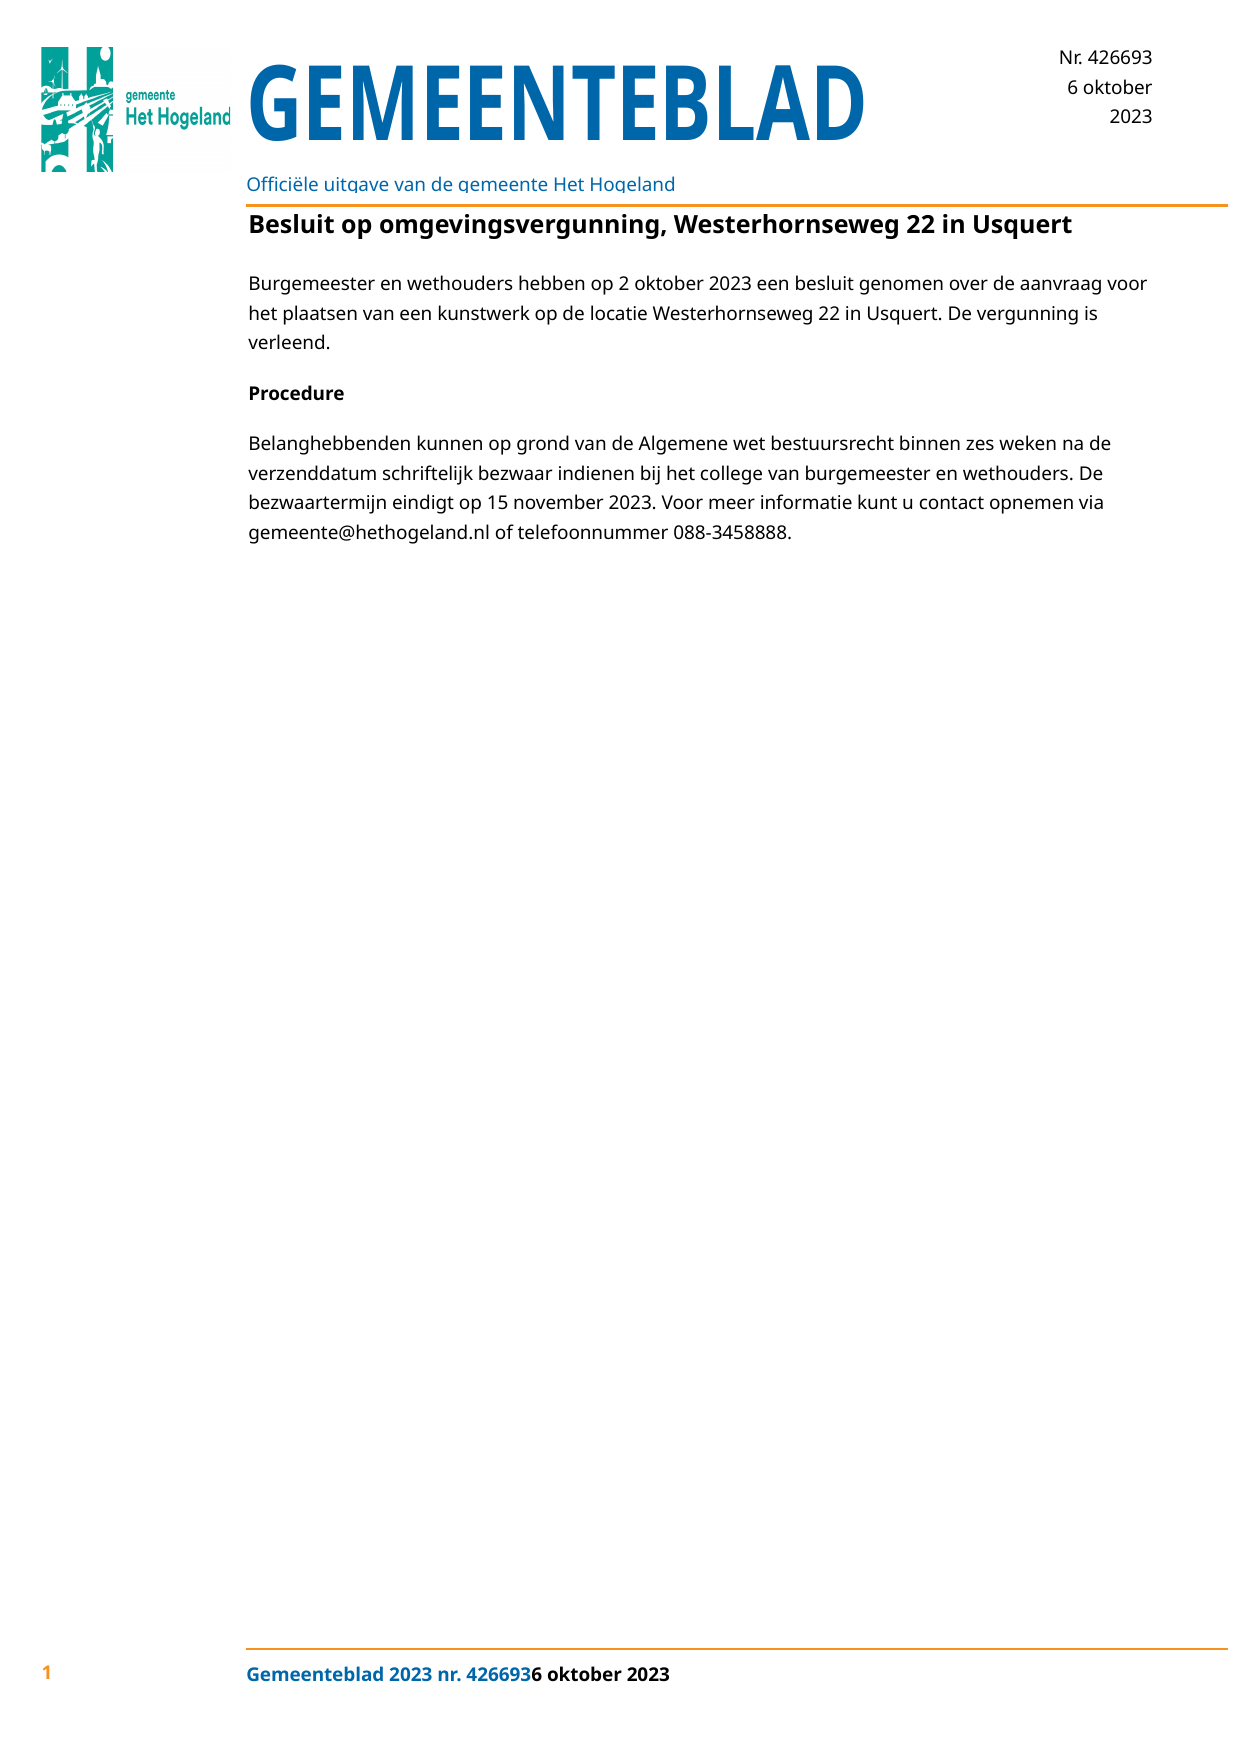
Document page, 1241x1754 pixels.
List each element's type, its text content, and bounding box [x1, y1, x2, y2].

text Burgemeester en wethouders hebben op 2 oktober 2023 een besluit genomen over de aanvraag voor het plaatsen van een kunstwerk op de locatie Westerhornseweg 22 in Usquert. De vergunning is verleend. [248, 270, 1152, 355]
text Belanghebbenden kunnen op grond van de Algemene wet bestuursrecht binnen zes weken na de verzenddatum schriftelijk bezwaar indienen bij het college van burgemeester en wethouders. De bezwaartermijn eindigt op 15 november 2023. Voor meer informatie kunt u contact opnemen via gemeente@hethogeland.nl of telefoonnummer 088-3458888. [248, 430, 1152, 545]
picture [41, 47, 231, 172]
text Besluit op omgevingsvergunning, Westerhornseweg 22 in Usquert [248, 207, 1152, 241]
text Procedure [248, 380, 1152, 406]
